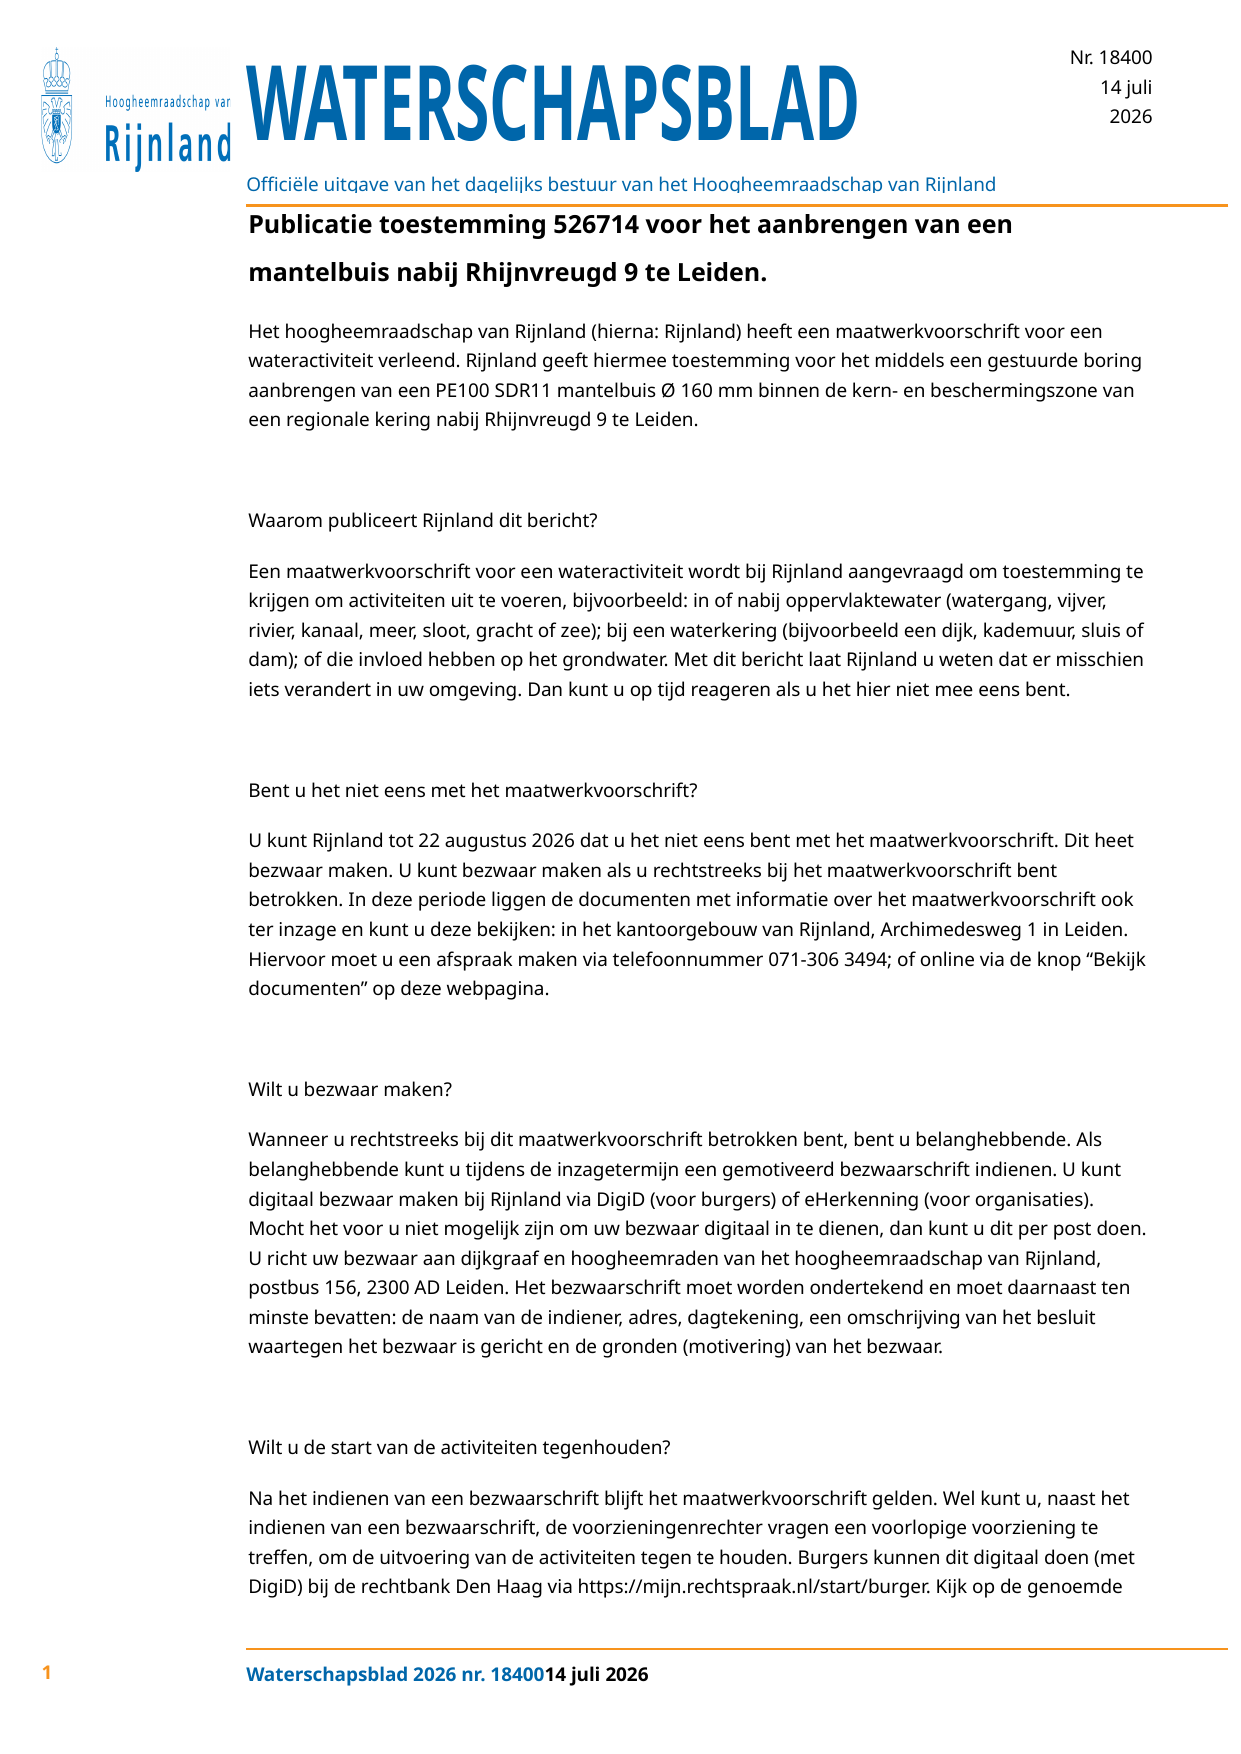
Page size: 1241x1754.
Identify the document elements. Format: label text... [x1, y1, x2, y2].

text Na het indienen van een bezwaarschrift blijft het maatwerkvoorschrift gelden. Wel kunt u, naast het indienen van een bezwaarschrift, de voorzieningenrechter vragen een voorlopige voorziening te treffen, om de uitvoering van de activiteiten tegen te houden. Burgers kunnen dit digitaal doen (met DigiD) bij de rechtbank Den Haag via https://mijn.rechtspraak.nl/start/burger. Kijk op de genoemde [248, 1485, 1152, 1599]
text Publicatie toestemming 526714 voor het aanbrengen van een mantelbuis nabij Rhijnvreugd 9 te Leiden. [248, 207, 1152, 288]
text U kunt Rijnland tot 22 augustus 2026 dat u het niet eens bent met het maatwerkvoorschrift. Dit heet bezwaar maken. U kunt bezwaar maken als u rechtstreeks bij het maatwerkvoorschrift bent betrokken. In deze periode liggen de documenten met informatie over het maatwerkvoorschrift ook ter inzage en kunt u deze bekijken: in het kantoorgebouw van Rijnland, Archimedesweg 1 in Leiden. Hiervoor moet u een afspraak maken via telefoonnummer 071-306 3494; of online via de knop “Bekijk documenten” op deze webpagina. [248, 827, 1152, 1001]
text Waarom publiceert Rijnland dit bericht? [248, 507, 1152, 533]
text Het hoogheemraadschap van Rijnland (hierna: Rijnland) heeft een maatwerkvoorschrift voor een wateractiviteit verleend. Rijnland geeft hiermee toestemming voor het middels een gestuurde boring aanbrengen van een PE100 SDR11 mantelbuis Ø 160 mm binnen de kern- en beschermingszone van een regionale kering nabij Rhijnvreugd 9 te Leiden. [248, 318, 1152, 432]
text Wilt u bezwaar maken? [248, 1076, 1152, 1102]
text Bent u het niet eens met het maatwerkvoorschrift? [248, 777, 1152, 803]
text Wanneer u rechtstreeks bij dit maatwerkvoorschrift betrokken bent, bent u belanghebbende. Als belanghebbende kunt u tijdens de inzagetermijn een gemotiveerd bezwaarschrift indienen. U kunt digitaal bezwaar maken bij Rijnland via DigiD (voor burgers) of eHerkenning (voor organisaties). Mocht het voor u niet mogelijk zijn om uw bezwaar digitaal in te dienen, dan kunt u dit per post doen. U richt uw bezwaar aan dijkgraaf en hoogheemraden van het hoogheemraadschap van Rijnland, postbus 156, 2300 AD Leiden. Het bezwaarschrift moet worden ondertekend en moet daarnaast ten minste bevatten: de naam van de indiener, adres, dagtekening, een omschrijving van het besluit waartegen het bezwaar is gericht en de gronden (motivering) van het bezwaar. [248, 1127, 1152, 1359]
text Een maatwerkvoorschrift voor een wateractiviteit wordt bij Rijnland aangevraagd om toestemming te krijgen om activiteiten uit te voeren, bijvoorbeeld: in of nabij oppervlaktewater (watergang, vijver, rivier, kanaal, meer, sloot, gracht of zee); bij een waterkering (bijvoorbeeld een dijk, kademuur, sluis of dam); of die invloed hebben op het grondwater. Met dit bericht laat Rijnland u weten dat er misschien iets verandert in uw omgeving. Dan kunt u op tijd reageren als u het hier niet mee eens bent. [248, 558, 1152, 702]
text Wilt u de start van de activiteiten tegenhouden? [248, 1434, 1152, 1460]
picture [41, 47, 231, 172]
